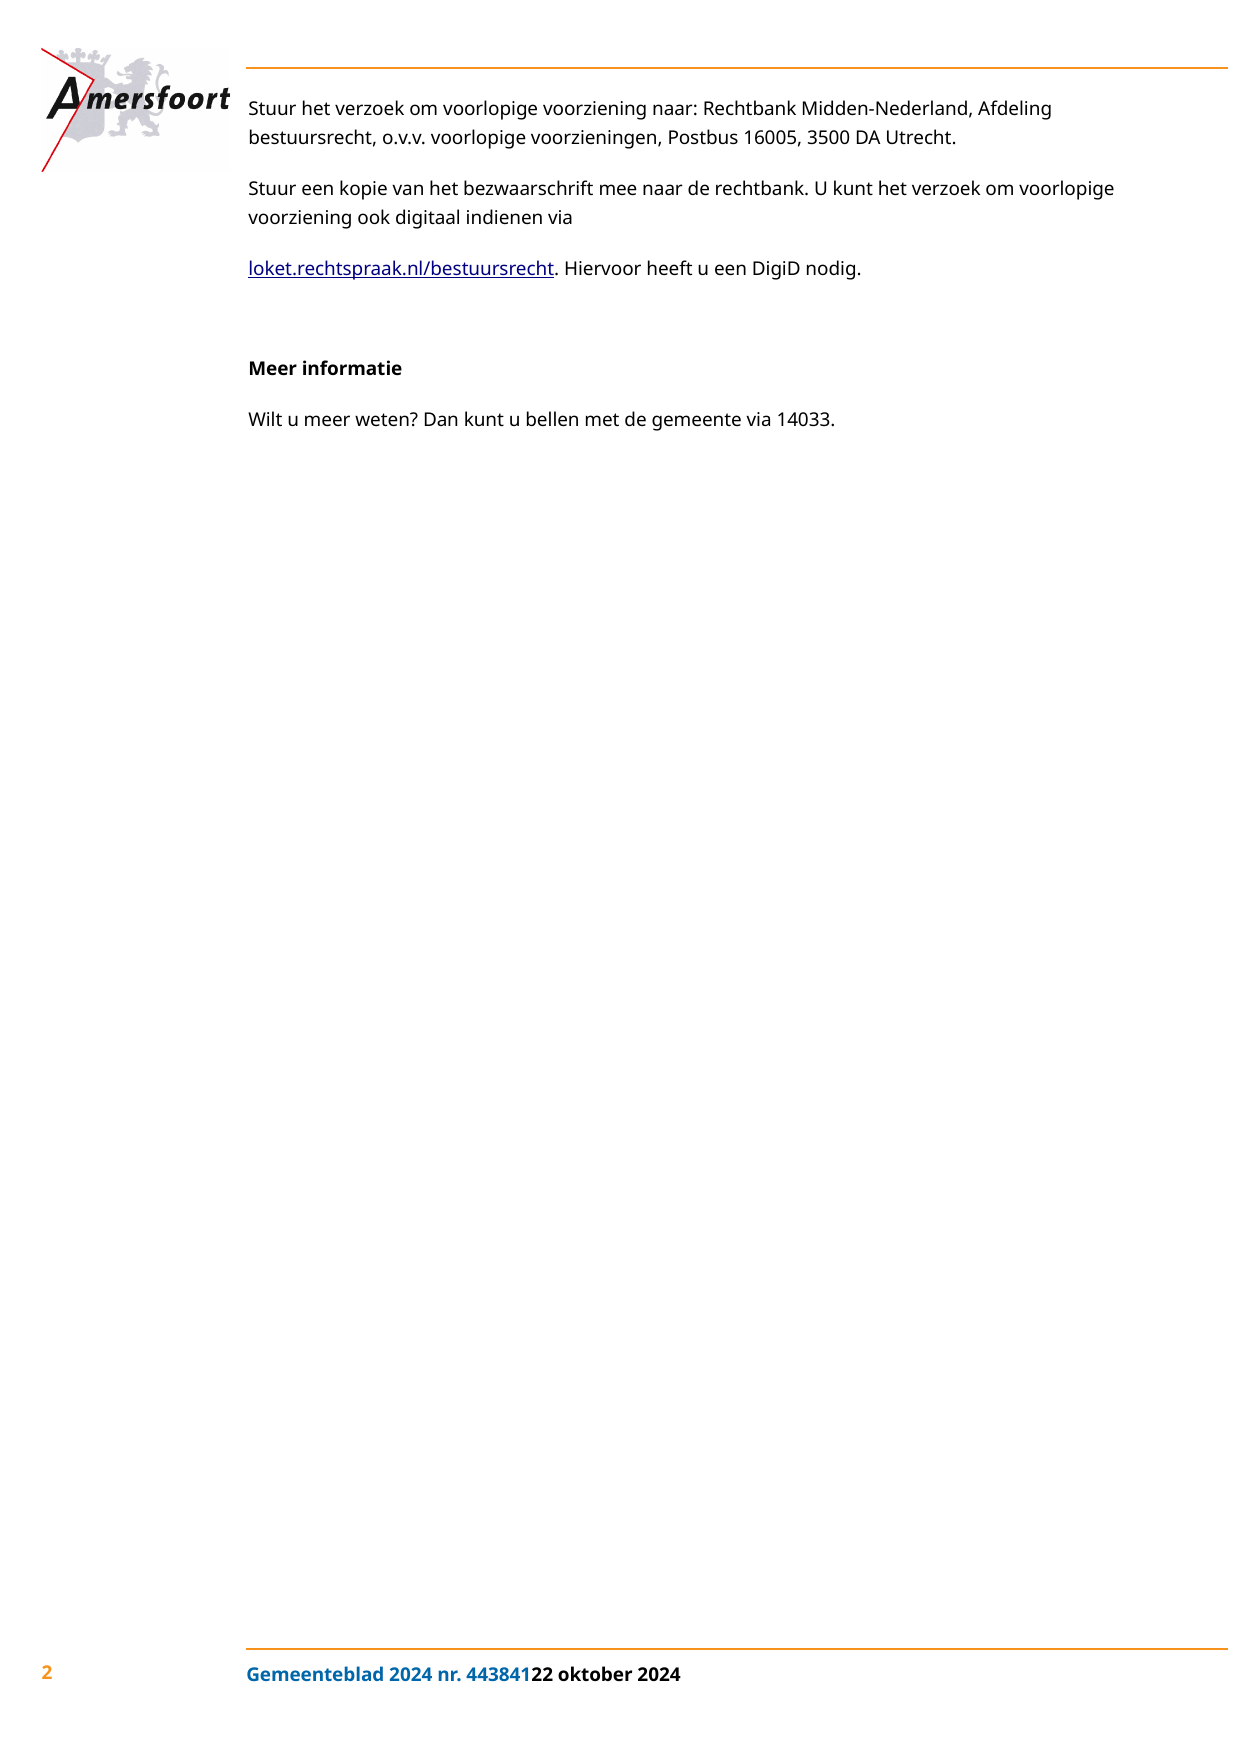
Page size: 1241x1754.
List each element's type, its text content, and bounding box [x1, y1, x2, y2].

text Meer informatie [248, 356, 1152, 381]
picture [41, 47, 231, 172]
text Stuur het verzoek om voorlopige voorziening naar: Rechtbank Midden-Nederland, Afdeling bestuursrecht, o.v.v. voorlopige voorzieningen, Postbus 16005, 3500 DA Utrecht. [248, 95, 1152, 150]
text loket.rechtspraak.nl/bestuursrecht. Hiervoor heeft u een DigiD nodig. [248, 255, 1152, 281]
text Stuur een kopie van het bezwaarschrift mee naar de rechtbank. U kunt het verzoek om voorlopige voorziening ook digitaal indienen via [248, 175, 1152, 230]
text Wilt u meer weten? Dan kunt u bellen met de gemeente via 14033. [248, 406, 1152, 432]
